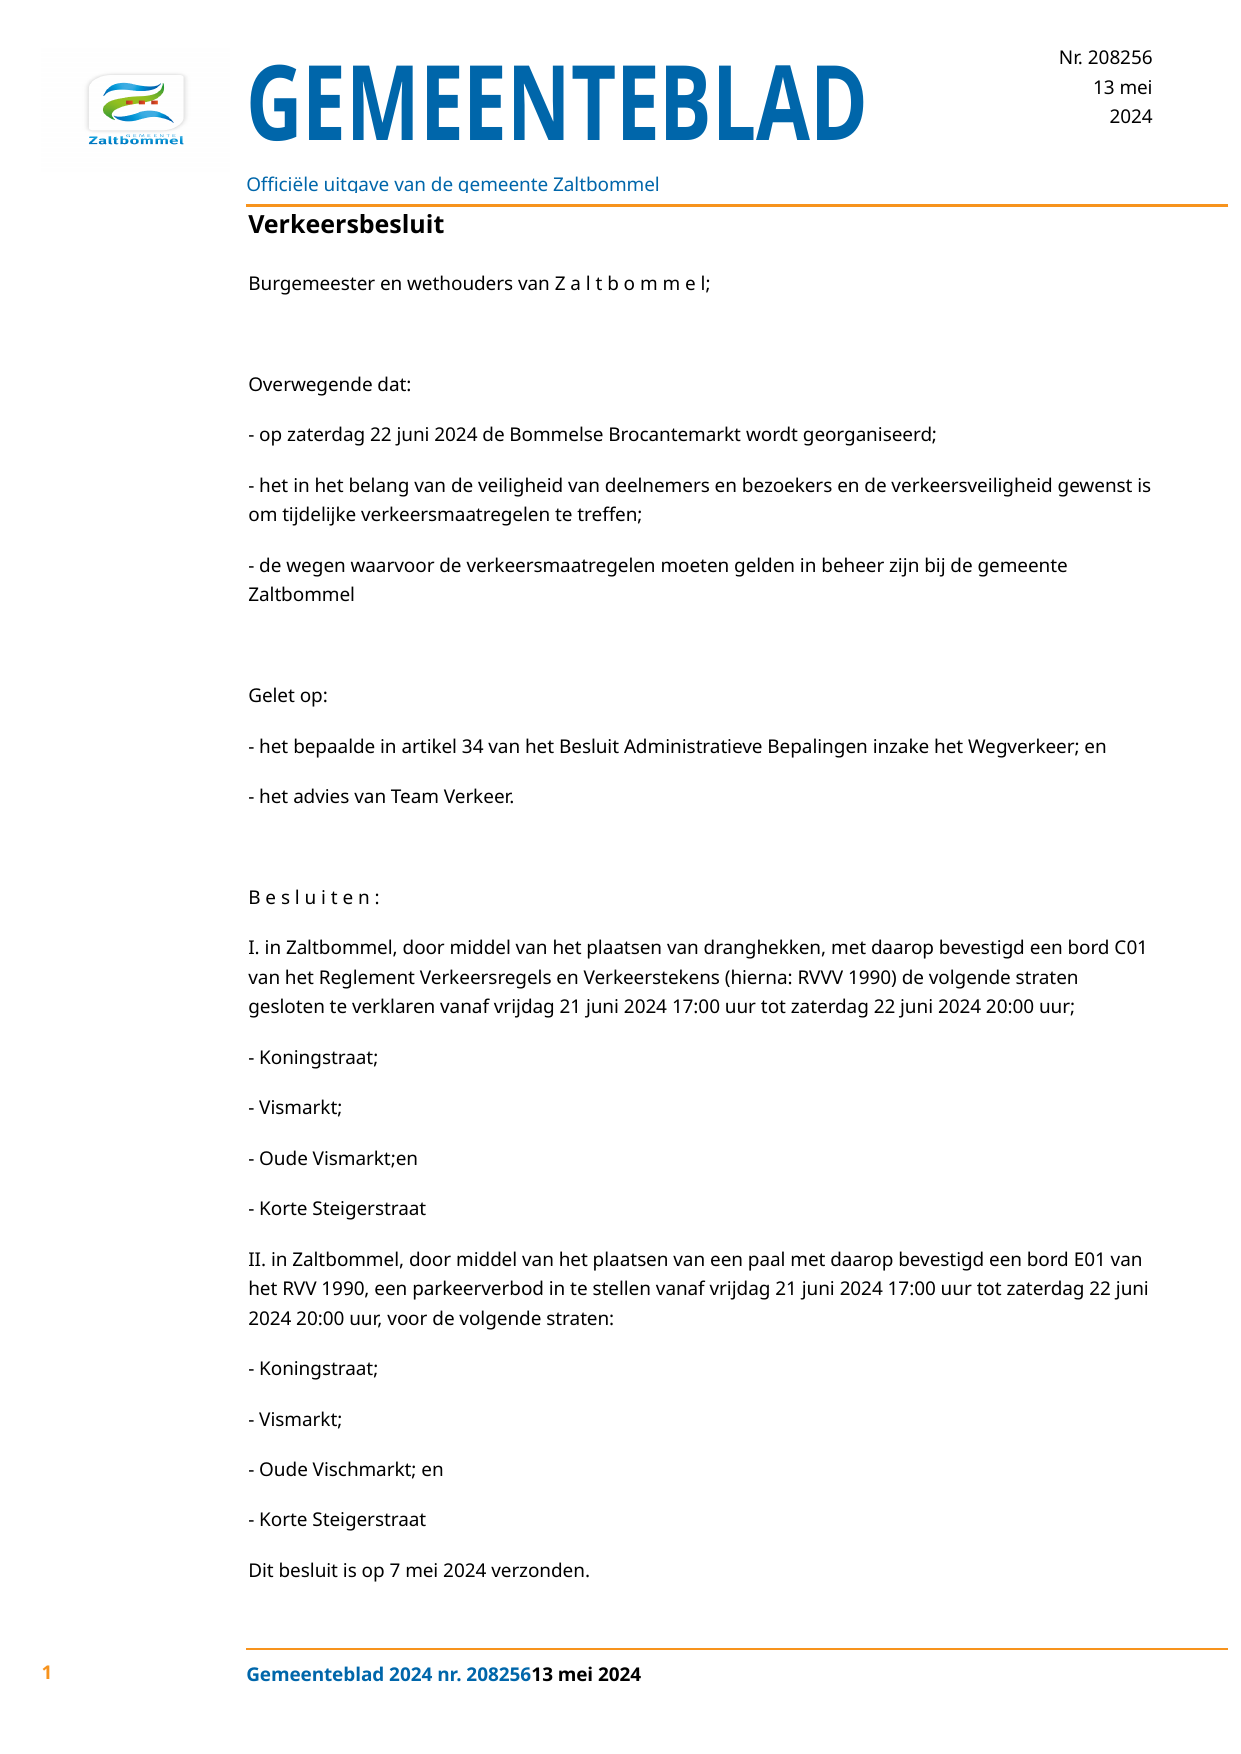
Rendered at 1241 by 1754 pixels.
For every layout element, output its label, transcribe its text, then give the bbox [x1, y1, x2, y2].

text Burgemeester en wethouders van Z a l t b o m m e l; [248, 270, 1152, 296]
text Verkeersbesluit [248, 207, 1152, 241]
text - op zaterdag 22 juni 2024 de Bommelse Brocantemarkt wordt georganiseerd; [248, 422, 1152, 447]
text - Vismarkt; [248, 1094, 1152, 1120]
text - het bepaalde in artikel 34 van het Besluit Administratieve Bepalingen inzake het Wegverkeer; en [248, 733, 1152, 758]
text - Oude Vischmarkt; en [248, 1456, 1152, 1482]
text I. in Zaltbommel, door middel van het plaatsen van dranghekken, met daarop bevestigd een bord C01 van het Reglement Verkeersregels en Verkeerstekens (hierna: RVVV 1990) de volgende straten gesloten te verklaren vanaf vrijdag 21 juni 2024 17:00 uur tot zaterdag 22 juni 2024 20:00 uur; [248, 934, 1152, 1019]
text - de wegen waarvoor de verkeersmaatregelen moeten gelden in beheer zijn bij de gemeente Zaltbommel [248, 552, 1152, 607]
text Dit besluit is op 7 mei 2024 verzonden. [248, 1557, 1152, 1583]
text - Korte Steigerstraat [248, 1195, 1152, 1221]
text B e s l u i t e n : [248, 884, 1152, 910]
text Overwegende dat: [248, 371, 1152, 397]
text - het in het belang van de veiligheid van deelnemers en bezoekers en de verkeersveiligheid gewenst is om tijdelijke verkeersmaatregelen te treffen; [248, 472, 1152, 527]
picture [41, 47, 231, 172]
text Gelet op: [248, 682, 1152, 708]
text - Oude Vismarkt;en [248, 1145, 1152, 1171]
text - het advies van Team Verkeer. [248, 783, 1152, 809]
text - Koningstraat; [248, 1044, 1152, 1070]
text - Korte Steigerstraat [248, 1507, 1152, 1532]
text - Koningstraat; [248, 1355, 1152, 1381]
text II. in Zaltbommel, door middel van het plaatsen van een paal met daarop bevestigd een bord E01 van het RVV 1990, een parkeerverbod in te stellen vanaf vrijdag 21 juni 2024 17:00 uur tot zaterdag 22 juni 2024 20:00 uur, voor de volgende straten: [248, 1246, 1152, 1331]
text - Vismarkt; [248, 1406, 1152, 1431]
